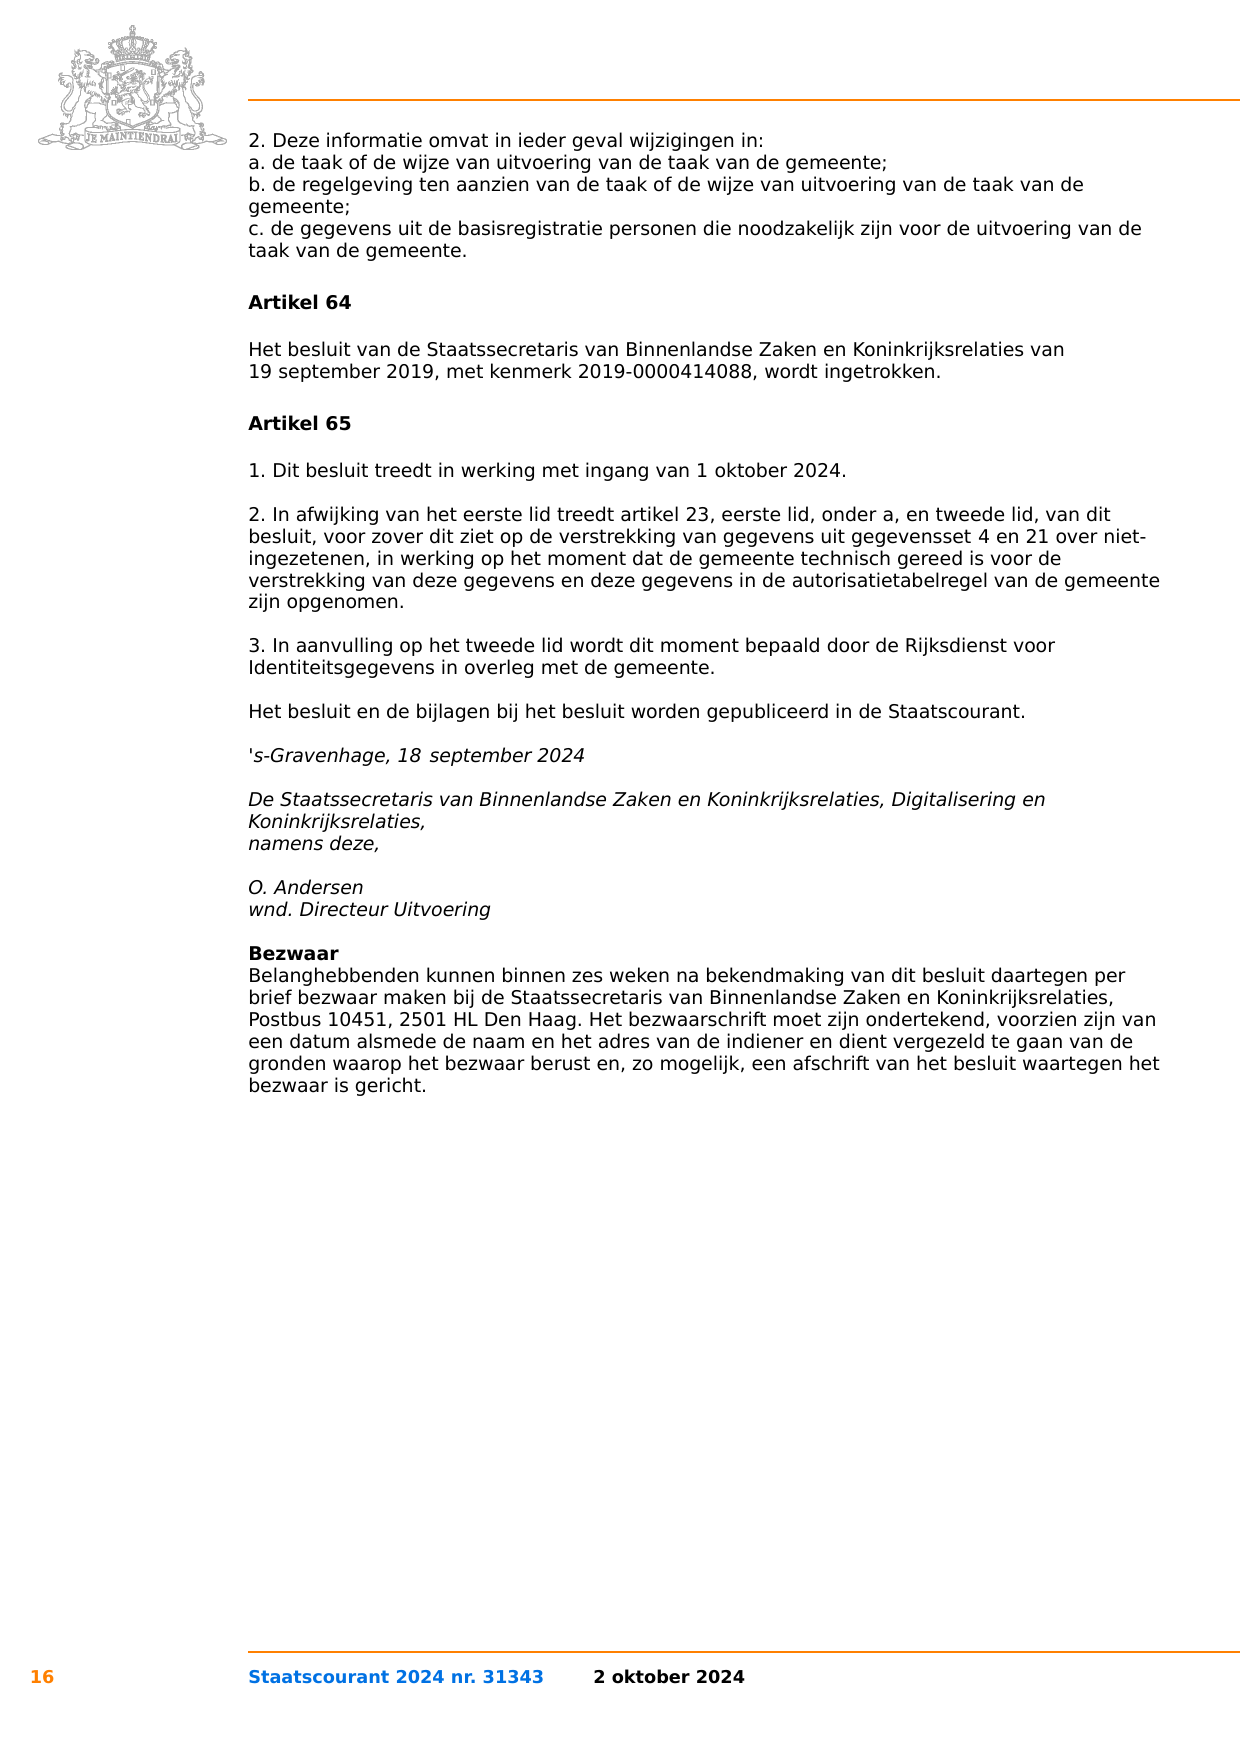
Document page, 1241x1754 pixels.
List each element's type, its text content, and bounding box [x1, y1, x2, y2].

text 3. In aanvulling op het tweede lid wordt dit moment bepaald door de Rijksdienst voor Identiteitsgegevens in overleg met de gemeente. [248, 635, 1163, 679]
text 's-Gravenhage, 18 september 2024 [248, 745, 1163, 767]
text b. de regelgeving ten aanzien van de taak of de wijze van uitvoering van de taak van de gemeente; [248, 174, 1163, 218]
subtitle Artikel 64 [248, 292, 1163, 314]
text Belanghebbenden kunnen binnen zes weken na bekendmaking van dit besluit daartegen per brief bezwaar maken bij de Staatssecretaris van Binnenlandse Zaken en Koninkrijksrelaties, Postbus 10451, 2501 HL Den Haag. Het bezwaarschrift moet zijn ondertekend, voorzien zijn van een datum alsmede de naam en het adres van de indiener en dient vergezeld te gaan van de gronden waarop het bezwaar berust en, zo mogelijk, een afschrift van het besluit waartegen het bezwaar is gericht. [248, 964, 1163, 1096]
text Bezwaar [248, 943, 1163, 964]
text Het besluit van de Staatssecretaris van Binnenlandse Zaken en Koninkrijksrelaties van 19 september 2019, met kenmerk 2019-0000414088, wordt ingetrokken. [248, 339, 1163, 383]
text De Staatssecretaris van Binnenlandse Zaken en Koninkrijksrelaties, Digitalisering en Koninkrijksrelaties, namens deze, O. Andersen wnd. Directeur Uitvoering [248, 789, 1163, 921]
subtitle Artikel 65 [248, 413, 1163, 435]
text Het besluit en de bijlagen bij het besluit worden gepubliceerd in de Staatscourant. [248, 701, 1163, 723]
text c. de gegevens uit de basisregistratie personen die noodzakelijk zijn voor de uitvoering van de taak van de gemeente. [248, 218, 1163, 262]
text 2. Deze informatie omvat in ieder geval wijzigingen in: [248, 130, 1163, 152]
text 2. In afwijking van het eerste lid treedt artikel 23, eerste lid, onder a, en tweede lid, van dit besluit, voor zover dit ziet op de verstrekking van gegevens uit gegevensset 4 en 21 over niet-ingezetenen, in werking op het moment dat de gemeente technisch gereed is voor de verstrekking van deze gegevens en deze gegevens in de autorisatietabelregel van de gemeente zijn opgenomen. [248, 503, 1163, 613]
picture [38, 25, 227, 150]
text a. de taak of de wijze van uitvoering van de taak van de gemeente; [248, 152, 1163, 174]
text 1. Dit besluit treedt in werking met ingang van 1 oktober 2024. [248, 460, 1163, 482]
